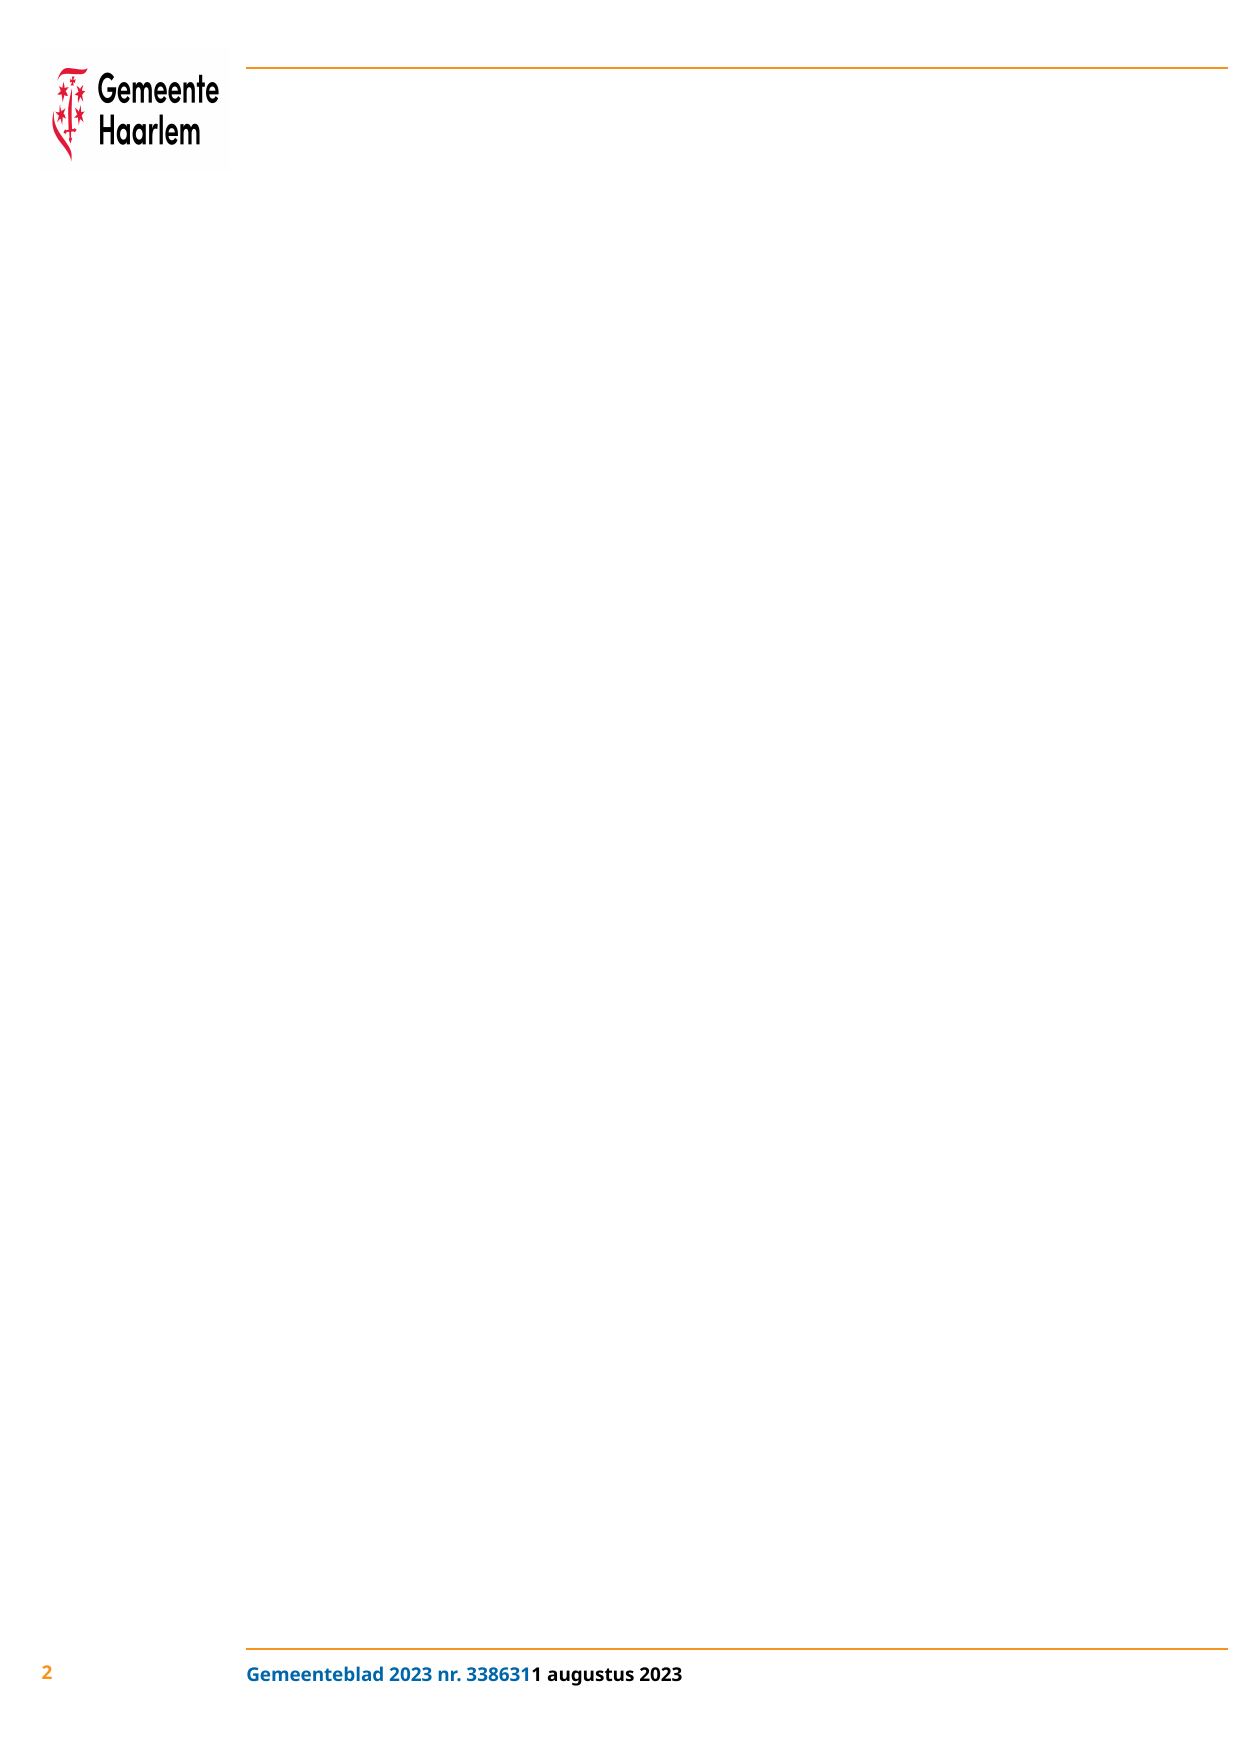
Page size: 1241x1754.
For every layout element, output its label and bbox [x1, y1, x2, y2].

picture [41, 47, 231, 172]
